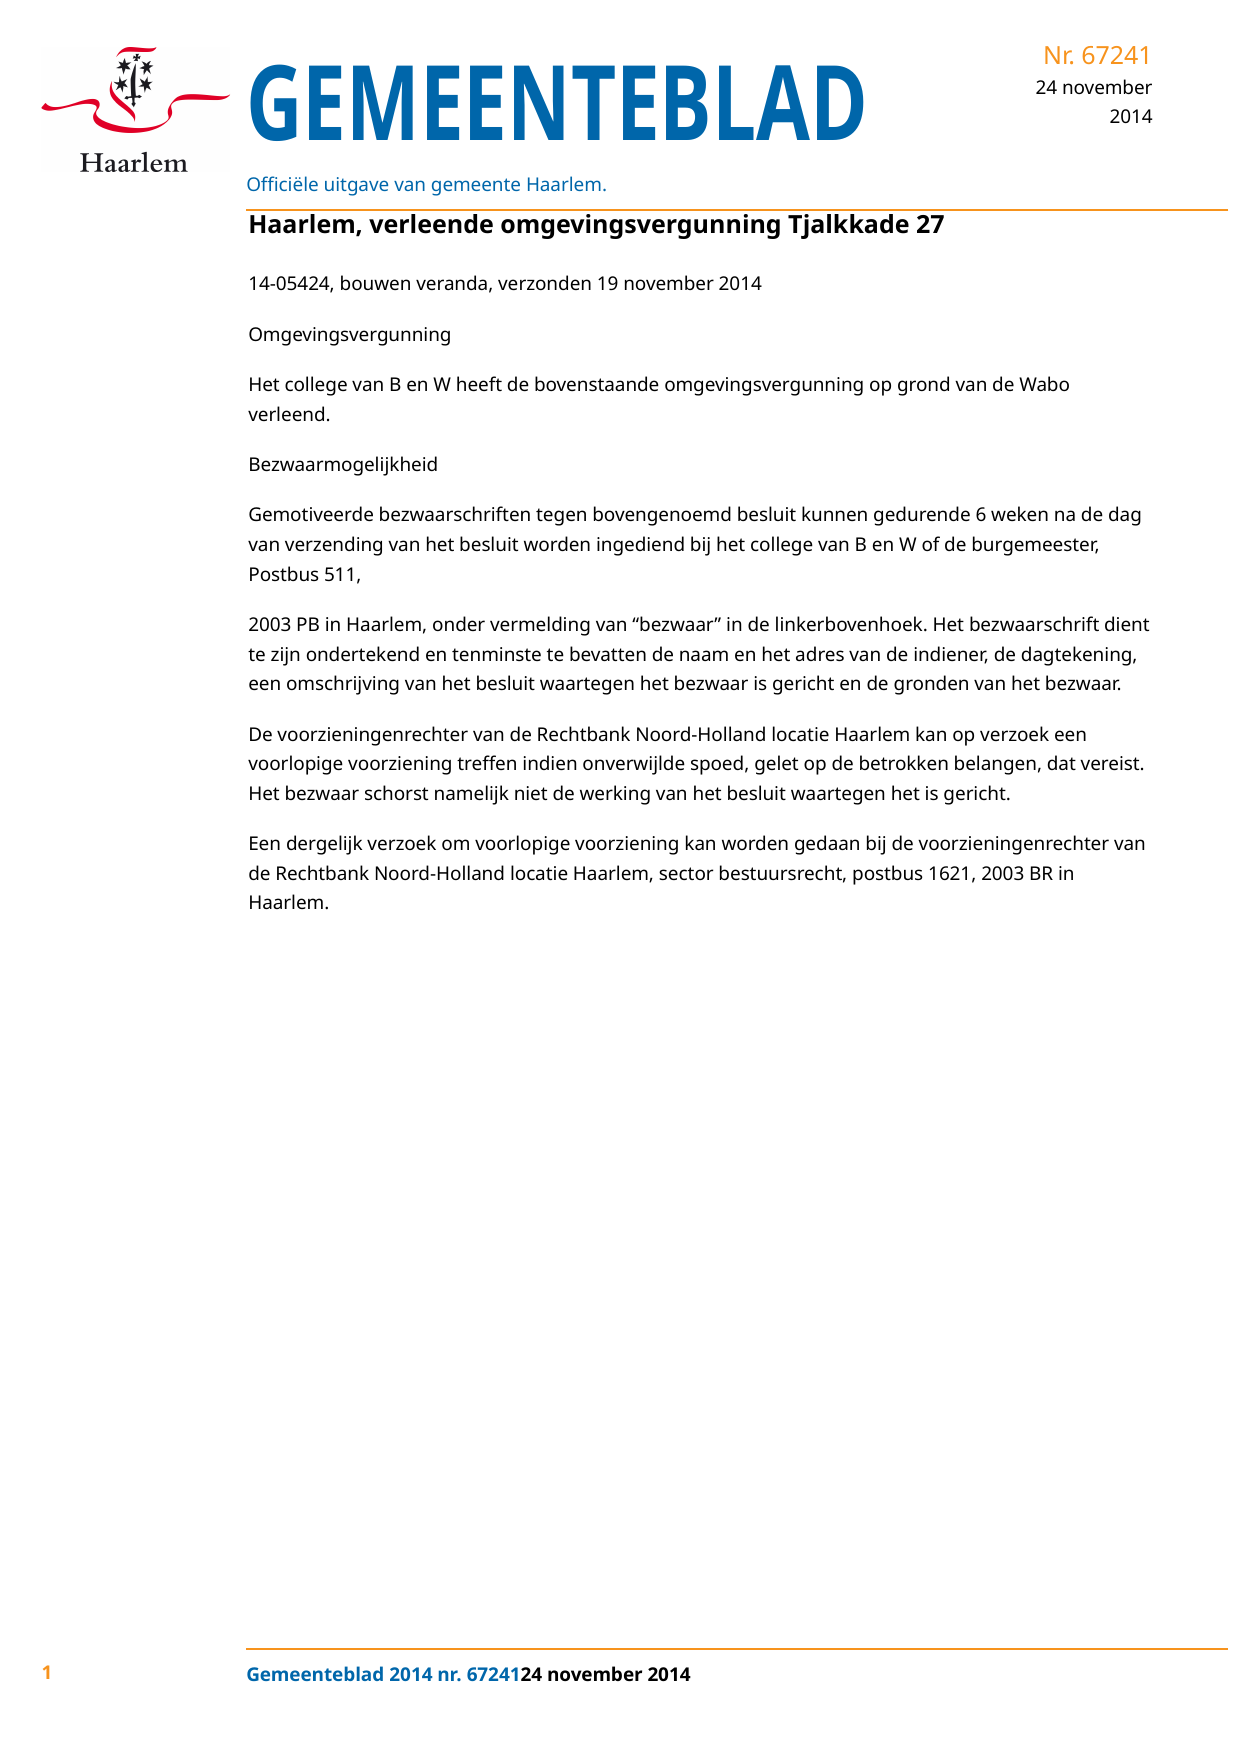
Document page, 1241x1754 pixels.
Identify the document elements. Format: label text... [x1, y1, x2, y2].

text Haarlem, verleende omgevingsvergunning Tjalkkade 27 [248, 211, 1152, 241]
text 2003 PB in Haarlem, onder vermelding van “bezwaar” in de linkerbovenhoek. Het bezwaarschrift dient te zijn ondertekend en tenminste te bevatten de naam en het adres van de indiener, de dagtekening, een omschrijving van het besluit waartegen het bezwaar is gericht en de gronden van het bezwaar. [248, 611, 1152, 696]
text De voorzieningenrechter van de Rechtbank Noord-Holland locatie Haarlem kan op verzoek een voorlopige voorziening treffen indien onverwijlde spoed, gelet op de betrokken belangen, dat vereist. Het bezwaar schorst namelijk niet de werking van het besluit waartegen het is gericht. [248, 721, 1152, 806]
text Gemotiveerde bezwaarschriften tegen bovengenoemd besluit kunnen gedurende 6 weken na de dag van verzending van het besluit worden ingediend bij het college van B en W of de burgemeester, Postbus 511, [248, 502, 1152, 586]
text 14-05424, bouwen veranda, verzonden 19 november 2014 [248, 270, 1152, 296]
text Een dergelijk verzoek om voorlopige voorziening kan worden gedaan bij de voorzieningenrechter van de Rechtbank Noord-Holland locatie Haarlem, sector bestuursrecht, postbus 1621, 2003 BR in Haarlem. [248, 830, 1152, 915]
picture [41, 47, 231, 172]
text Het college van B en W heeft de bovenstaande omgevingsvergunning op grond van de Wabo verleend. [248, 371, 1152, 426]
text Bezwaarmogelijkheid [248, 451, 1152, 477]
text Omgevingsvergunning [248, 321, 1152, 346]
